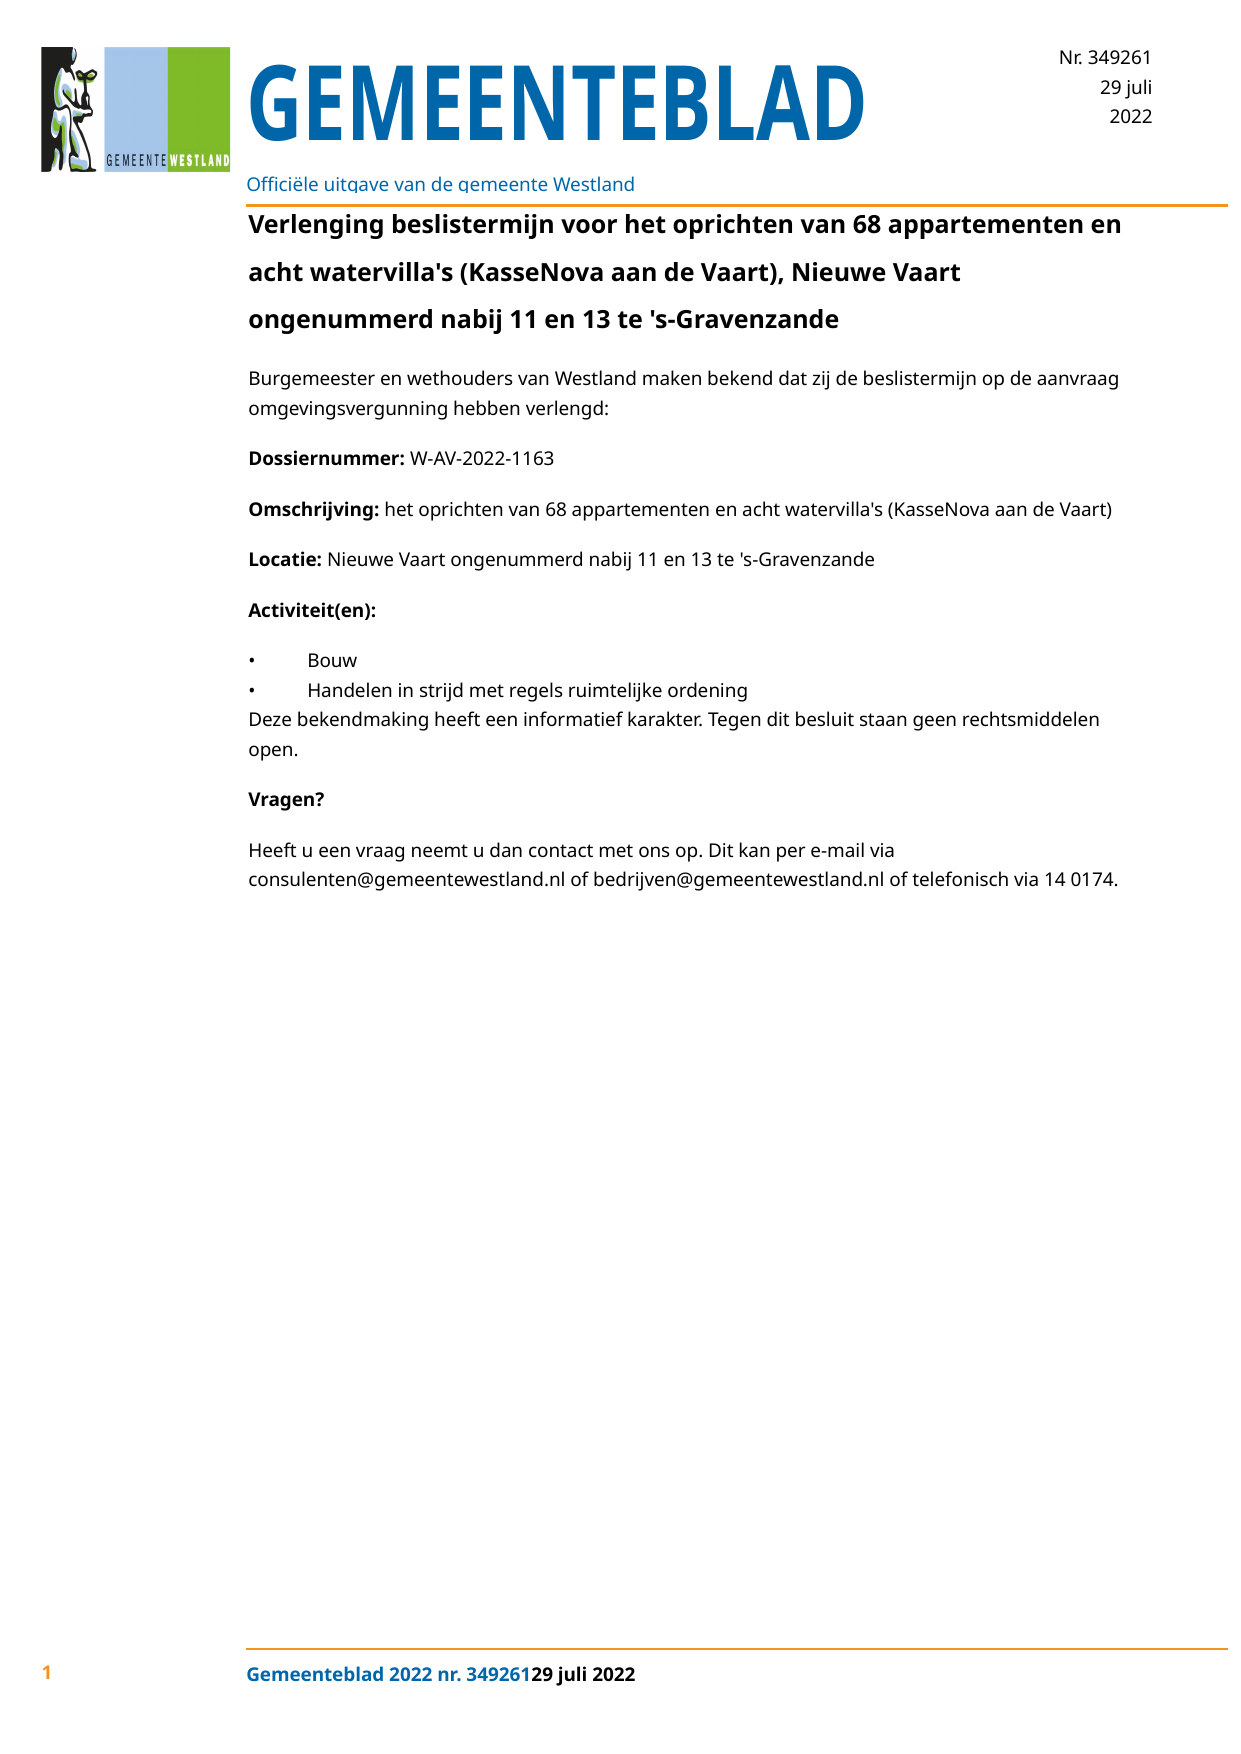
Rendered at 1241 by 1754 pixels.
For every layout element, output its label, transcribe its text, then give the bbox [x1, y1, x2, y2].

picture [41, 47, 231, 172]
list Handelen in strijd met regels ruimtelijke ordening [248, 677, 1152, 702]
text Vragen? [248, 786, 1152, 812]
text Burgemeester en wethouders van Westland maken bekend dat zij de beslistermijn op de aanvraag omgevingsvergunning hebben verlengd: [248, 366, 1152, 421]
text Verlenging beslistermijn voor het oprichten van 68 appartementen en acht watervilla's (KasseNova aan de Vaart), Nieuwe Vaart ongenummerd nabij 11 en 13 te 's-Gravenzande [248, 207, 1152, 336]
list Bouw [248, 647, 1152, 673]
text Heeft u een vraag neemt u dan contact met ons op. Dit kan per e-mail via consulenten@gemeentewestland.nl of bedrijven@gemeentewestland.nl of telefonisch via 14 0174. [248, 837, 1152, 892]
text Dossiernummer: W-AV-2022-1163 [248, 446, 1152, 471]
text Omschrijving: het oprichten van 68 appartementen en acht watervilla's (KasseNova aan de Vaart) [248, 496, 1152, 522]
text Locatie: Nieuwe Vaart ongenummerd nabij 11 en 13 te 's-Gravenzande [248, 546, 1152, 572]
text Deze bekendmaking heeft een informatief karakter. Tegen dit besluit staan geen rechtsmiddelen open. [248, 706, 1152, 762]
text Activiteit(en): [248, 597, 1152, 622]
